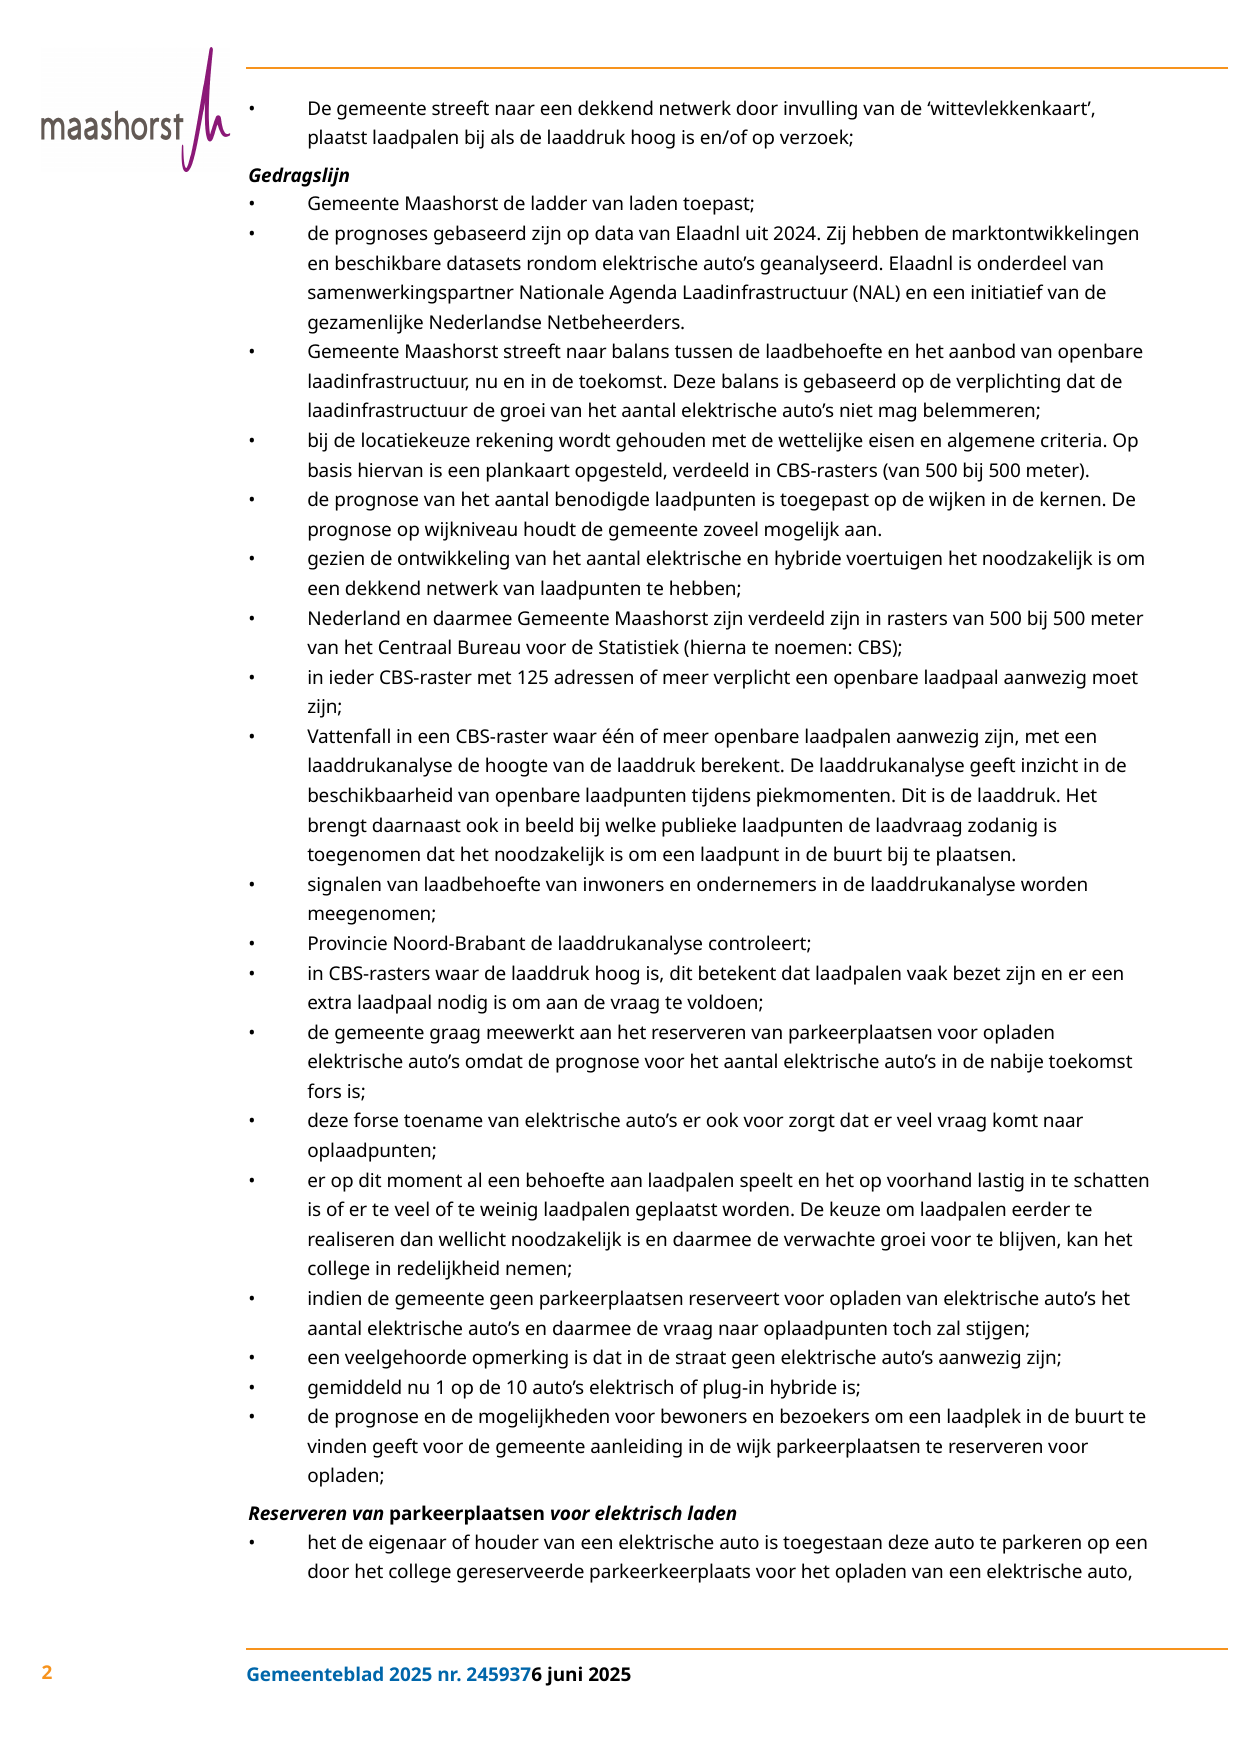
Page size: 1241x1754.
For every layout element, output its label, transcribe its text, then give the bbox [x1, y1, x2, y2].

list deze forse toename van elektrische auto’s er ook voor zorgt dat er veel vraag komt naar oplaadpunten; [248, 1108, 1152, 1163]
list in ieder CBS-raster met 125 adressen of meer verplicht een openbare laadpaal aanwezig moet zijn; [248, 664, 1152, 719]
list De gemeente streeft naar een dekkend netwerk door invulling van de ‘wittevlekkenkaart’, plaatst laadpalen bij als de laaddruk hoog is en/of op verzoek; [248, 95, 1152, 150]
list Vattenfall in een CBS-raster waar één of meer openbare laadpalen aanwezig zijn, met een laaddrukanalyse de hoogte van de laaddruk berekent. De laaddrukanalyse geeft inzicht in de beschikbaarheid van openbare laadpunten tijdens piekmomenten. Dit is de laaddruk. Het brengt daarnaast ook in beeld bij welke publieke laadpunten de laadvraag zodanig is toegenomen dat het noodzakelijk is om een laadpunt in de buurt bij te plaatsen. [248, 723, 1152, 867]
list Gemeente Maashorst de ladder van laden toepast; [248, 191, 1152, 216]
list het de eigenaar of houder van een elektrische auto is toegestaan deze auto te parkeren op een door het college gereserveerde parkeerkeerplaats voor het opladen van een elektrische auto, [248, 1529, 1152, 1584]
list de prognose van het aantal benodigde laadpunten is toegepast op de wijken in de kernen. De prognose op wijkniveau houdt de gemeente zoveel mogelijk aan. [248, 486, 1152, 542]
list de gemeente graag meewerkt aan het reserveren van parkeerplaatsen voor opladen elektrische auto’s omdat de prognose voor het aantal elektrische auto’s in de nabije toekomst fors is; [248, 1019, 1152, 1104]
list gezien de ontwikkeling van het aantal elektrische en hybride voertuigen het noodzakelijk is om een dekkend netwerk van laadpunten te hebben; [248, 546, 1152, 601]
list de prognose en de mogelijkheden voor bewoners en bezoekers om een laadplek in de buurt te vinden geeft voor de gemeente aanleiding in de wijk parkeerplaatsen te reserveren voor opladen; [248, 1403, 1152, 1488]
text Reserveren van parkeerplaatsen voor elektrisch laden [248, 1501, 1152, 1526]
list een veelgehoorde opmerking is dat in de straat geen elektrische auto’s aanwezig zijn; [248, 1344, 1152, 1370]
list bij de locatiekeuze rekening wordt gehouden met de wettelijke eisen en algemene criteria. Op basis hiervan is een plankaart opgesteld, verdeeld in CBS-rasters (van 500 bij 500 meter). [248, 427, 1152, 483]
list gemiddeld nu 1 op de 10 auto’s elektrisch of plug-in hybride is; [248, 1374, 1152, 1400]
text Gedragslijn [248, 162, 1152, 188]
picture [41, 47, 231, 172]
list Nederland en daarmee Gemeente Maashorst zijn verdeeld zijn in rasters van 500 bij 500 meter van het Centraal Bureau voor de Statistiek (hierna te noemen: CBS); [248, 605, 1152, 660]
list indien de gemeente geen parkeerplaatsen reserveert voor opladen van elektrische auto’s het aantal elektrische auto’s en daarmee de vraag naar oplaadpunten toch zal stijgen; [248, 1285, 1152, 1341]
list er op dit moment al een behoefte aan laadpalen speelt en het op voorhand lastig in te schatten is of er te veel of te weinig laadpalen geplaatst worden. De keuze om laadpalen eerder te realiseren dan wellicht noodzakelijk is en daarmee de verwachte groei voor te blijven, kan het college in redelijkheid nemen; [248, 1167, 1152, 1281]
list Gemeente Maashorst streeft naar balans tussen de laadbehoefte en het aanbod van openbare laadinfrastructuur, nu en in de toekomst. Deze balans is gebaseerd op de verplichting dat de laadinfrastructuur de groei van het aantal elektrische auto’s niet mag belemmeren; [248, 338, 1152, 423]
list de prognoses gebaseerd zijn op data van Elaadnl uit 2024. Zij hebben de marktontwikkelingen en beschikbare datasets rondom elektrische auto’s geanalyseerd. Elaadnl is onderdeel van samenwerkingspartner Nationale Agenda Laadinfrastructuur (NAL) en een initiatief van de gezamenlijke Nederlandse Netbeheerders. [248, 220, 1152, 335]
list in CBS-rasters waar de laaddruk hoog is, dit betekent dat laadpalen vaak bezet zijn en er een extra laadpaal nodig is om aan de vraag te voldoen; [248, 960, 1152, 1015]
list signalen van laadbehoefte van inwoners en ondernemers in de laaddrukanalyse worden meegenomen; [248, 871, 1152, 926]
list Provincie Noord-Brabant de laaddrukanalyse controleert; [248, 930, 1152, 956]
